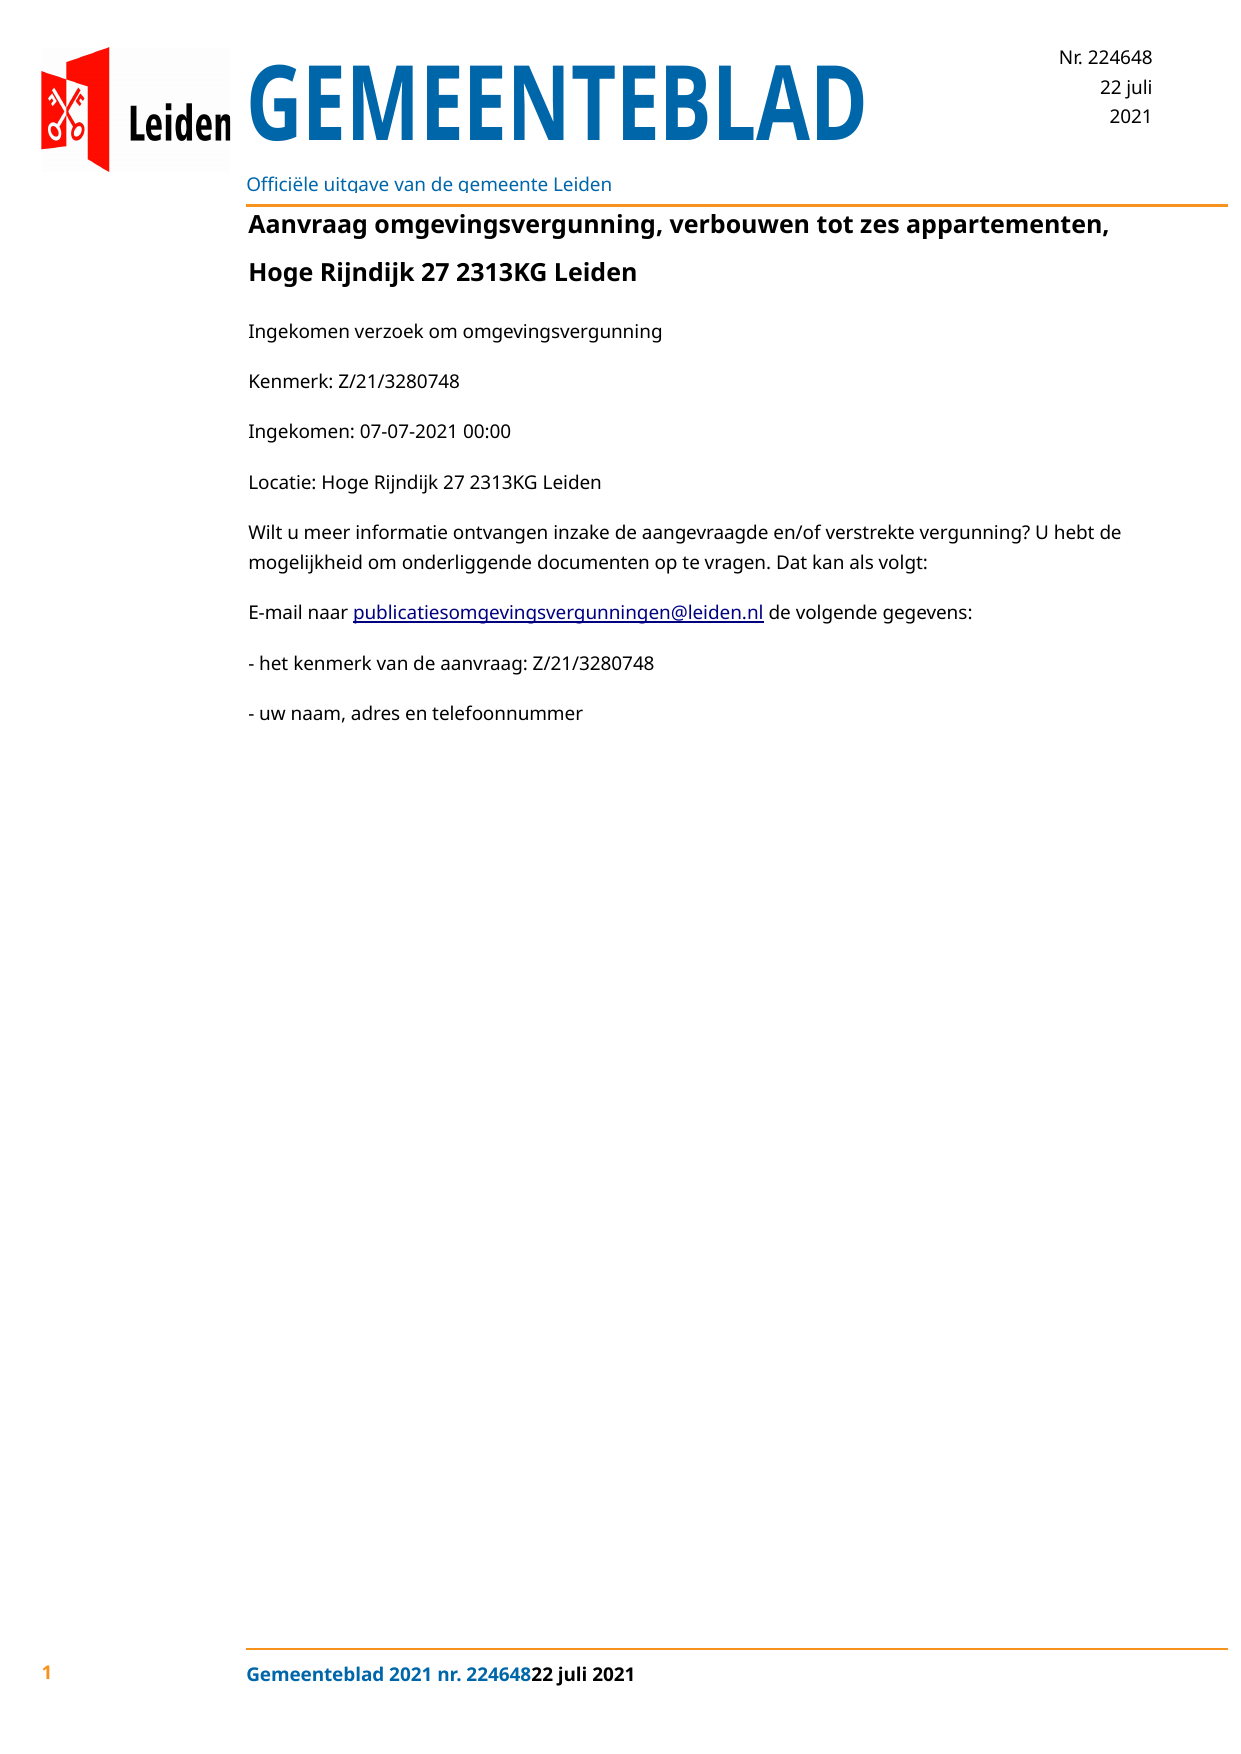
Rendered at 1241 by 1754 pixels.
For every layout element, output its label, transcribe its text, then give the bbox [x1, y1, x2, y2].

text - het kenmerk van de aanvraag: Z/21/3280748 [248, 650, 1152, 676]
text Ingekomen verzoek om omgevingsvergunning [248, 318, 1152, 344]
text Kenmerk: Z/21/3280748 [248, 368, 1152, 394]
text E-mail naar publicatiesomgevingsvergunningen@leiden.nl de volgende gegevens: [248, 599, 1152, 625]
text Ingekomen: 07-07-2021 00:00 [248, 419, 1152, 444]
text Aanvraag omgevingsvergunning, verbouwen tot zes appartementen, Hoge Rijndijk 27 2313KG Leiden [248, 207, 1152, 288]
picture [41, 47, 231, 172]
text Wilt u meer informatie ontvangen inzake de aangevraagde en/of verstrekte vergunning? U hebt de mogelijkheid om onderliggende documenten op te vragen. Dat kan als volgt: [248, 519, 1152, 575]
text Locatie: Hoge Rijndijk 27 2313KG Leiden [248, 469, 1152, 495]
text - uw naam, adres en telefoonnummer [248, 700, 1152, 726]
